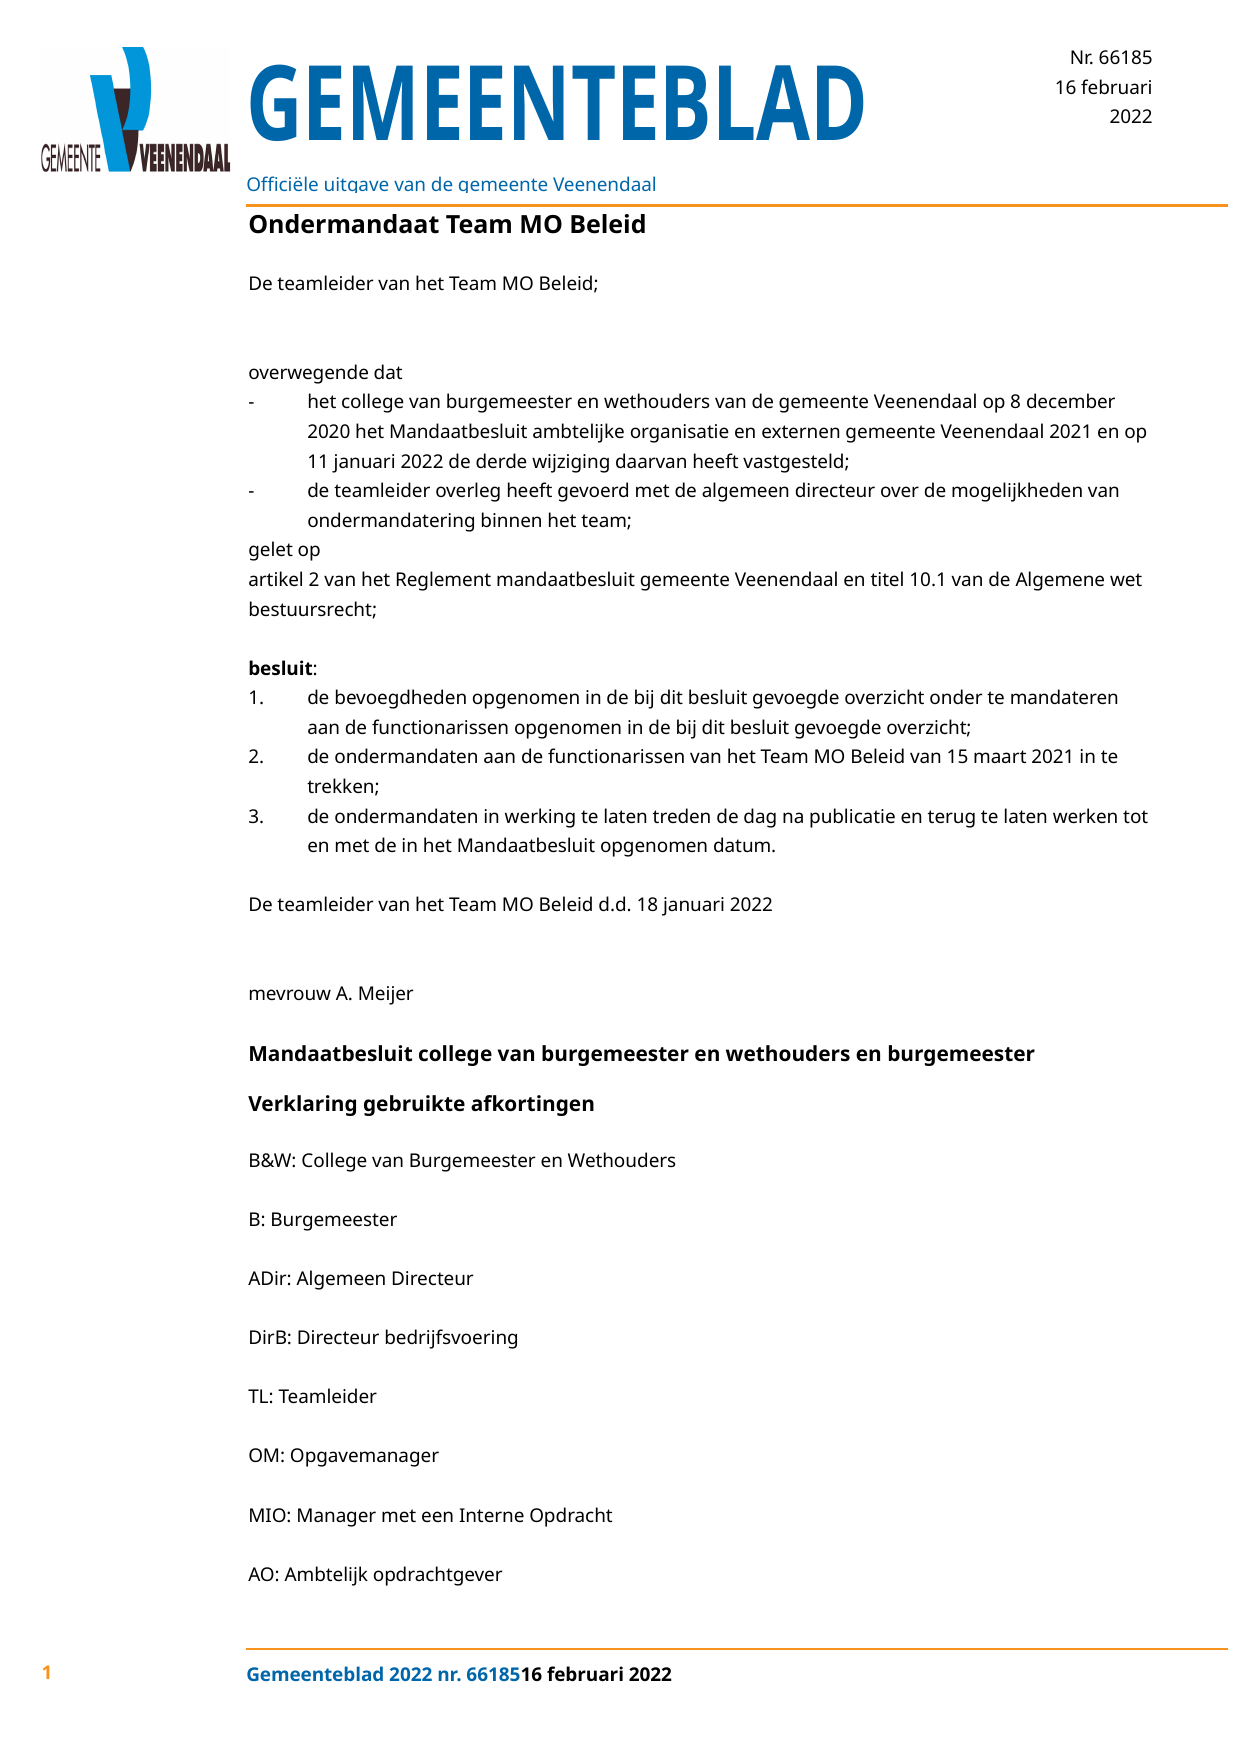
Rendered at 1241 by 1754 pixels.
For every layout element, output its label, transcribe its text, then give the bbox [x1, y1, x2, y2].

list de ondermandaten in werking te laten treden de dag na publicatie en terug te laten werken tot en met de in het Mandaatbesluit opgenomen datum. [248, 803, 1152, 858]
text MIO: Manager met een Interne Opdracht [248, 1502, 1152, 1527]
text overwegende dat [248, 359, 1152, 385]
text Ondermandaat Team MO Beleid [248, 207, 1152, 241]
text artikel 2 van het Reglement mandaatbesluit gemeente Veenendaal en titel 10.1 van de Algemene wet bestuursrecht; [248, 566, 1152, 621]
picture [123, 47, 231, 172]
list de teamleider overleg heeft gevoerd met de algemeen directeur over de mogelijkheden van ondermandatering binnen het team; [248, 477, 1152, 533]
text OM: Opgavemanager [248, 1443, 1152, 1468]
list het college van burgemeester en wethouders van de gemeente Veenendaal op 8 december 2020 het Mandaatbesluit ambtelijke organisatie en externen gemeente Veenendaal 2021 en op 11 januari 2022 de derde wijziging daarvan heeft vastgesteld; [248, 389, 1152, 473]
list de bevoegdheden opgenomen in de bij dit besluit gevoegde overzicht onder te mandateren aan de functionarissen opgenomen in de bij dit besluit gevoegde overzicht; [248, 684, 1152, 740]
text ADir: Algemeen Directeur [248, 1265, 1152, 1291]
text TL: Teamleider [248, 1383, 1152, 1409]
text Verklaring gebruikte afkortingen [248, 1089, 1152, 1117]
text Mandaatbesluit college van burgemeester en wethouders en burgemeester [248, 1039, 1152, 1068]
text De teamleider van het Team MO Beleid d.d. 18 januari 2022 [248, 892, 1152, 917]
text De teamleider van het Team MO Beleid; [248, 270, 1152, 296]
text DirB: Directeur bedrijfsvoering [248, 1324, 1152, 1350]
text mevrouw A. Meijer [248, 980, 1152, 1006]
picture [41, 47, 130, 172]
text gelet op [248, 537, 1152, 562]
text B: Burgemeester [248, 1206, 1152, 1232]
text AO: Ambtelijk opdrachtgever [248, 1561, 1152, 1587]
list de ondermandaten aan de functionarissen van het Team MO Beleid van 15 maart 2021 in te trekken; [248, 744, 1152, 799]
text B&W: College van Burgemeester en Wethouders [248, 1147, 1152, 1172]
text besluit: [248, 655, 1152, 681]
